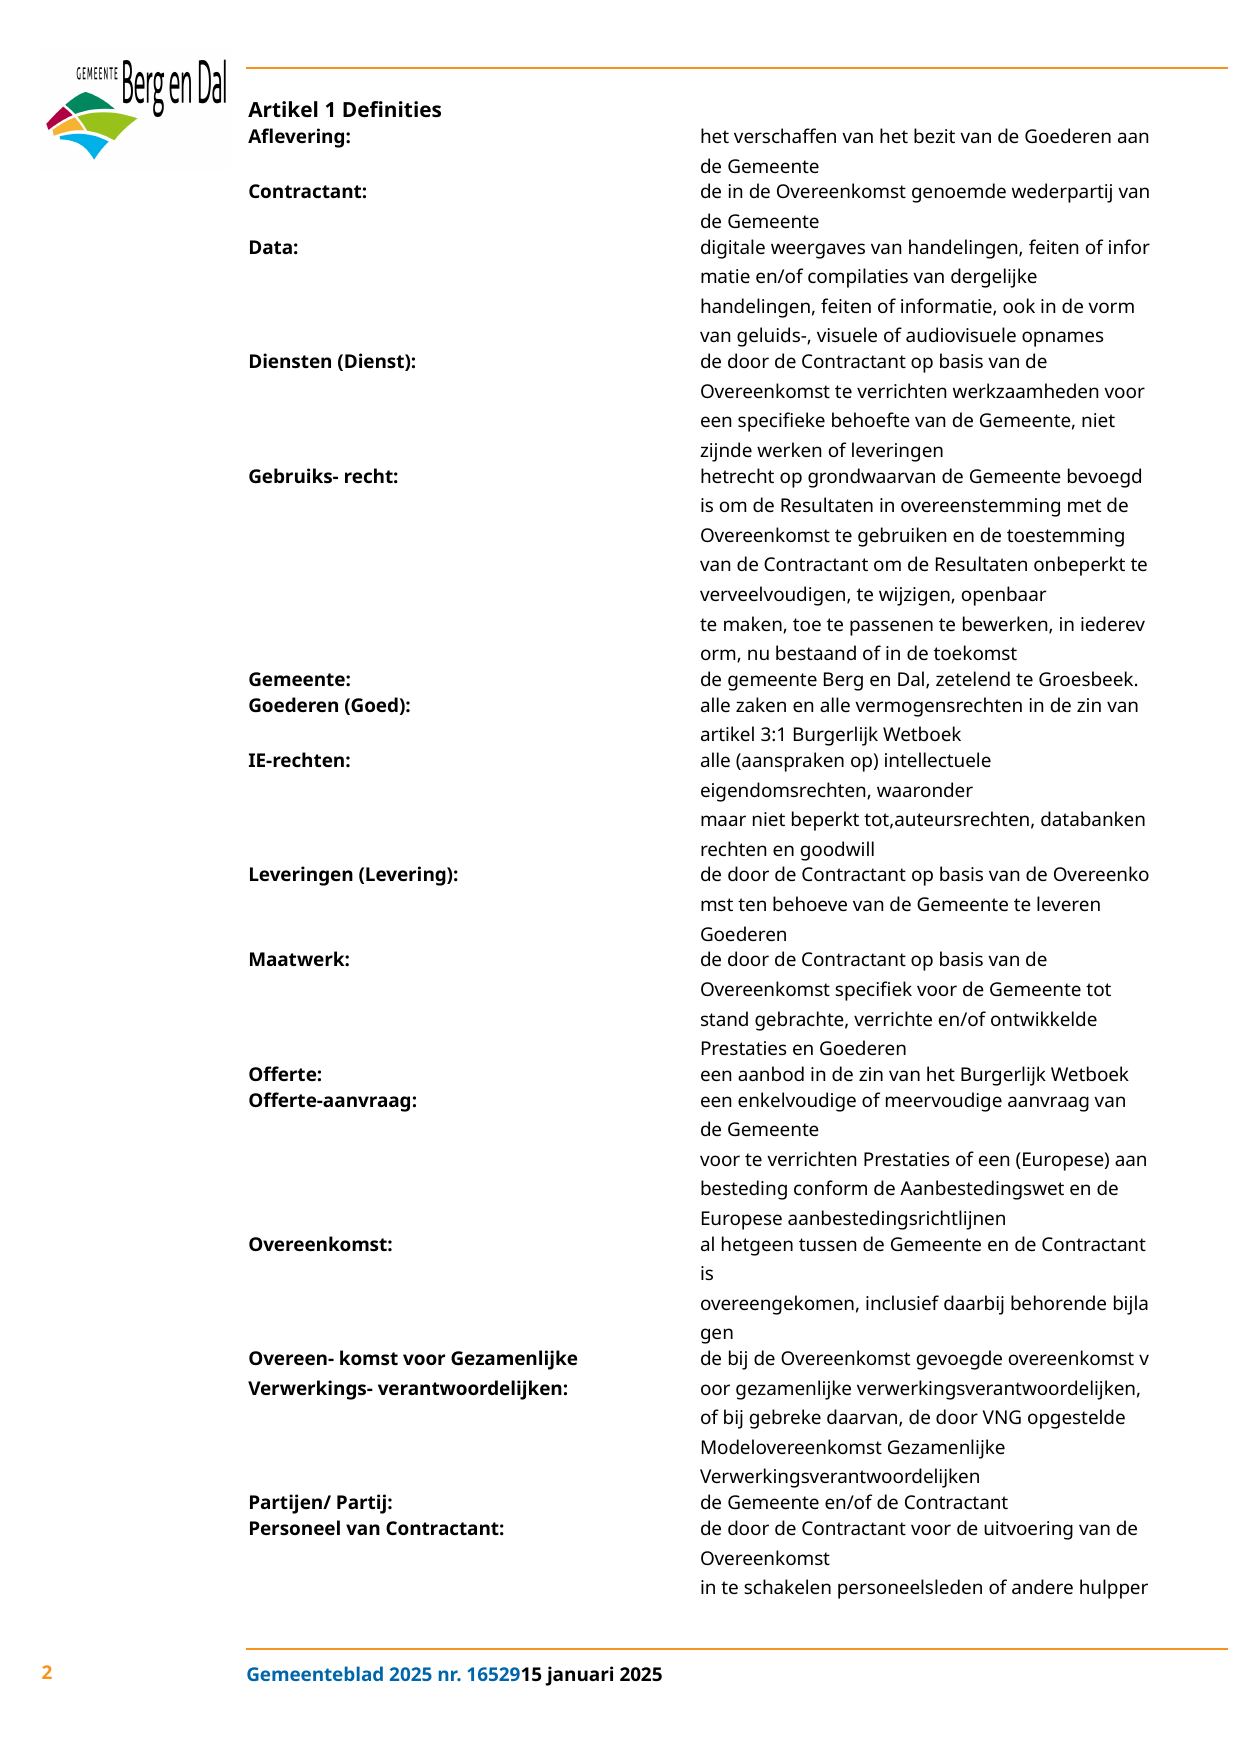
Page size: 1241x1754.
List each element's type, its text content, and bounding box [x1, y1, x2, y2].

table_cell de gemeente Berg en Dal, zetelend te Groesbeek. [700, 666, 1152, 692]
table_cell een enkelvoudige of meervoudige aanvraag van de Gemeente voor te verrichten Prestaties of een (Europese) aanbesteding conform de Aanbestedingswet en de Europese aanbestedingsrichtlijnen [700, 1087, 1152, 1231]
table_cell Maatwerk: [248, 947, 700, 1061]
table_cell Partijen/ Partij: [248, 1489, 700, 1515]
table_cell alle (aanspraken op) intellectuele eigendomsrechten, waaronder maar niet beperkt tot,auteursrechten, databankenrechten en goodwill [700, 747, 1152, 862]
table_cell al hetgeen tussen de Gemeente en de Contractant is overeengekomen, inclusief daarbij behorende bijlagen [700, 1231, 1152, 1345]
table_cell Contractant: [248, 179, 700, 234]
table_cell Overeenkomst: [248, 1231, 700, 1345]
table_header het verschaffen van het bezit van de Goederen aan de Gemeente [700, 123, 1152, 179]
table_cell Goederen (Goed): [248, 692, 700, 747]
table_header Aflevering: [248, 123, 700, 179]
table_cell alle zaken en alle vermogensrechten in de zin van artikel 3:1 Burgerlijk Wetboek [700, 692, 1152, 747]
picture [41, 47, 231, 172]
table_cell de door de Contractant op basis van de Overeenkomst ten behoeve van de Gemeente te leveren Goederen [700, 862, 1152, 947]
table_cell Offerte: [248, 1061, 700, 1087]
table_cell de Gemeente en/of de Contractant [700, 1489, 1152, 1515]
table_cell Gemeente: [248, 666, 700, 692]
table_cell de in de Overeenkomst genoemde wederpartij van de Gemeente [700, 179, 1152, 234]
table_cell Gebruiks- recht: [248, 463, 700, 666]
table_cell Data: [248, 234, 700, 348]
table_cell de door de Contractant voor de uitvoering van de Overeenkomst in te schakelen personeelsleden of andere hulpper [700, 1515, 1152, 1600]
table_cell een aanbod in de zin van het Burgerlijk Wetboek [700, 1061, 1152, 1087]
table_cell de door de Contractant op basis van de Overeenkomst te verrichten werkzaamheden voor een specifieke behoefte van de Gemeente, niet zijnde werken of leveringen [700, 349, 1152, 463]
text Artikel 1 Definities [248, 95, 1152, 123]
table_cell Offerte-aanvraag: [248, 1087, 700, 1231]
table_cell hetrecht op grondwaarvan de Gemeente bevoegd is om de Resultaten in overeenstemming met de Overeenkomst te gebruiken en de toestemming van de Contractant om de Resultaten onbeperkt te verveelvoudigen, te wijzigen, openbaar te maken, toe te passenen te bewerken, in iederevorm, nu bestaand of in de toekomst [700, 463, 1152, 666]
table_cell Diensten (Dienst): [248, 349, 700, 463]
table_cell IE-rechten: [248, 747, 700, 862]
table_cell de door de Contractant op basis van de Overeenkomst specifiek voor de Gemeente tot stand gebrachte, verrichte en/of ontwikkelde Prestaties en Goederen [700, 947, 1152, 1061]
table_cell digitale weergaves van handelingen, feiten of informatie en/of compilaties van dergelijke handelingen, feiten of informatie, ook in de vorm van geluids-, visuele of audiovisuele opnames [700, 234, 1152, 348]
table_cell Leveringen (Levering): [248, 862, 700, 947]
table_cell de bij de Overeenkomst gevoegde overeenkomst voor gezamenlijke verwerkingsverantwoordelijken, of bij gebreke daarvan, de door VNG opgestelde Modelovereenkomst Gezamenlijke Verwerkingsverantwoordelijken [700, 1345, 1152, 1489]
table_cell Personeel van Contractant: [248, 1515, 700, 1600]
table_cell Overeen- komst voor Gezamenlijke Verwerkings- verantwoordelijken: [248, 1345, 700, 1489]
